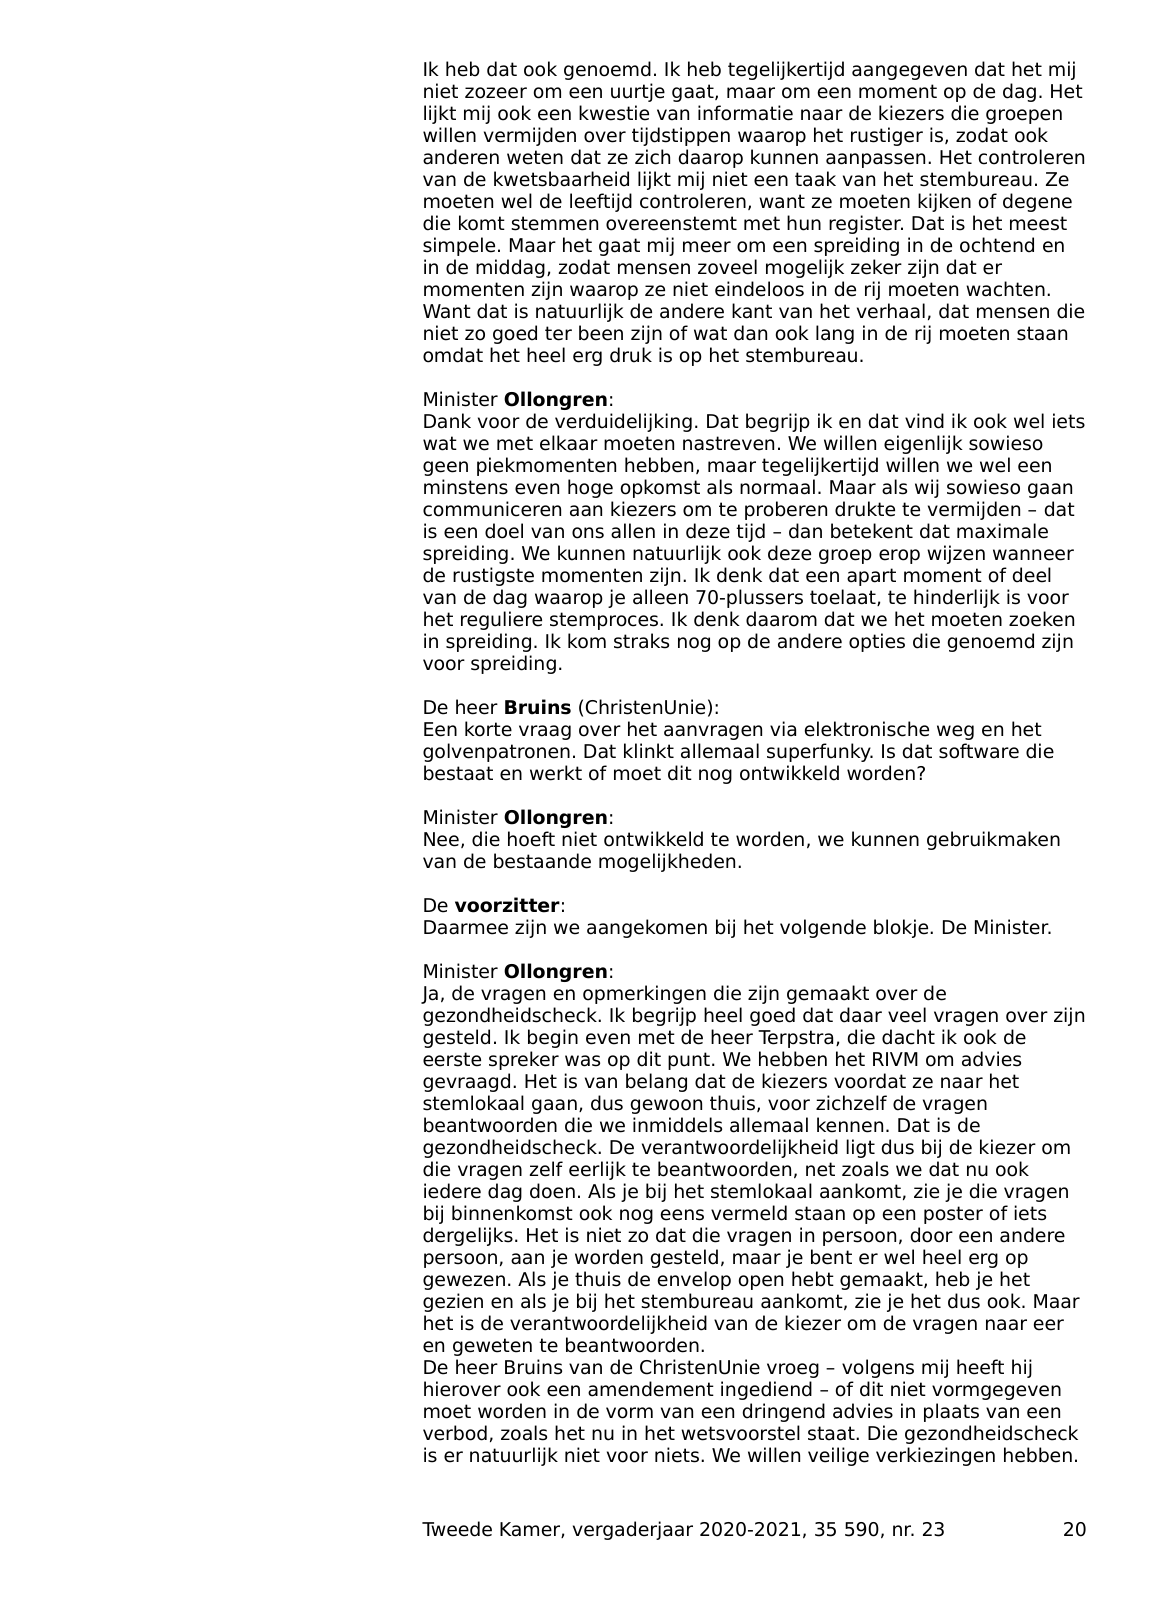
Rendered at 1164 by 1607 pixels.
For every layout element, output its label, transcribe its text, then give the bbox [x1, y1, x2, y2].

text De voorzitter: [422, 895, 1087, 917]
text Nee, die hoeft niet ontwikkeld te worden, we kunnen gebruikmaken van de bestaande mogelijkheden. [422, 829, 1087, 873]
text Een korte vraag over het aanvragen via elektronische weg en het golvenpatronen. Dat klinkt allemaal superfunky. Is dat software die bestaat en werkt of moet dit nog ontwikkeld worden? [422, 719, 1087, 785]
text Daarmee zijn we aangekomen bij het volgende blokje. De Minister. [422, 917, 1087, 939]
text Dank voor de verduidelijking. Dat begrijp ik en dat vind ik ook wel iets wat we met elkaar moeten nastreven. We willen eigenlijk sowieso geen piekmomenten hebben, maar tegelijkertijd willen we wel een minstens even hoge opkomst als normaal. Maar als wij sowieso gaan communiceren aan kiezers om te proberen drukte te vermijden – dat is een doel van ons allen in deze tijd – dan betekent dat maximale spreiding. We kunnen natuurlijk ook deze groep erop wijzen wanneer de rustigste momenten zijn. Ik denk dat een apart moment of deel van de dag waarop je alleen 70-plussers toelaat, te hinderlijk is voor het reguliere stemproces. Ik denk daarom dat we het moeten zoeken in spreiding. Ik kom straks nog op de andere opties die genoemd zijn voor spreiding. [422, 411, 1087, 675]
text Minister Ollongren: [422, 807, 1087, 829]
text Ik heb dat ook genoemd. Ik heb tegelijkertijd aangegeven dat het mij niet zozeer om een uurtje gaat, maar om een moment op de dag. Het lijkt mij ook een kwestie van informatie naar de kiezers die groepen willen vermijden over tijdstippen waarop het rustiger is, zodat ook anderen weten dat ze zich daarop kunnen aanpassen. Het controleren van de kwetsbaarheid lijkt mij niet een taak van het stembureau. Ze moeten wel de leeftijd controleren, want ze moeten kijken of degene die komt stemmen overeenstemt met hun register. Dat is het meest simpele. Maar het gaat mij meer om een spreiding in de ochtend en in de middag, zodat mensen zoveel mogelijk zeker zijn dat er momenten zijn waarop ze niet eindeloos in de rij moeten wachten. Want dat is natuurlijk de andere kant van het verhaal, dat mensen die niet zo goed ter been zijn of wat dan ook lang in de rij moeten staan omdat het heel erg druk is op het stembureau. [422, 59, 1087, 367]
text Ja, de vragen en opmerkingen die zijn gemaakt over de gezondheidscheck. Ik begrijp heel goed dat daar veel vragen over zijn gesteld. Ik begin even met de heer Terpstra, die dacht ik ook de eerste spreker was op dit punt. We hebben het RIVM om advies gevraagd. Het is van belang dat de kiezers voordat ze naar het stemlokaal gaan, dus gewoon thuis, voor zichzelf de vragen beantwoorden die we inmiddels allemaal kennen. Dat is de gezondheidscheck. De verantwoordelijkheid ligt dus bij de kiezer om die vragen zelf eerlijk te beantwoorden, net zoals we dat nu ook iedere dag doen. Als je bij het stemlokaal aankomt, zie je die vragen bij binnenkomst ook nog eens vermeld staan op een poster of iets dergelijks. Het is niet zo dat die vragen in persoon, door een andere persoon, aan je worden gesteld, maar je bent er wel heel erg op gewezen. Als je thuis de envelop open hebt gemaakt, heb je het gezien en als je bij het stembureau aankomt, zie je het dus ook. Maar het is de verantwoordelijkheid van de kiezer om de vragen naar eer en geweten te beantwoorden. [422, 983, 1087, 1357]
text De heer Bruins van de ChristenUnie vroeg – volgens mij heeft hij hierover ook een amendement ingediend – of dit niet vormgegeven moet worden in de vorm van een dringend advies in plaats van een verbod, zoals het nu in het wetsvoorstel staat. Die gezondheidscheck is er natuurlijk niet voor niets. We willen veilige verkiezingen hebben. [422, 1357, 1087, 1467]
text Minister Ollongren: [422, 961, 1087, 983]
text De heer Bruins (ChristenUnie): [422, 697, 1087, 719]
text Minister Ollongren: [422, 389, 1087, 411]
